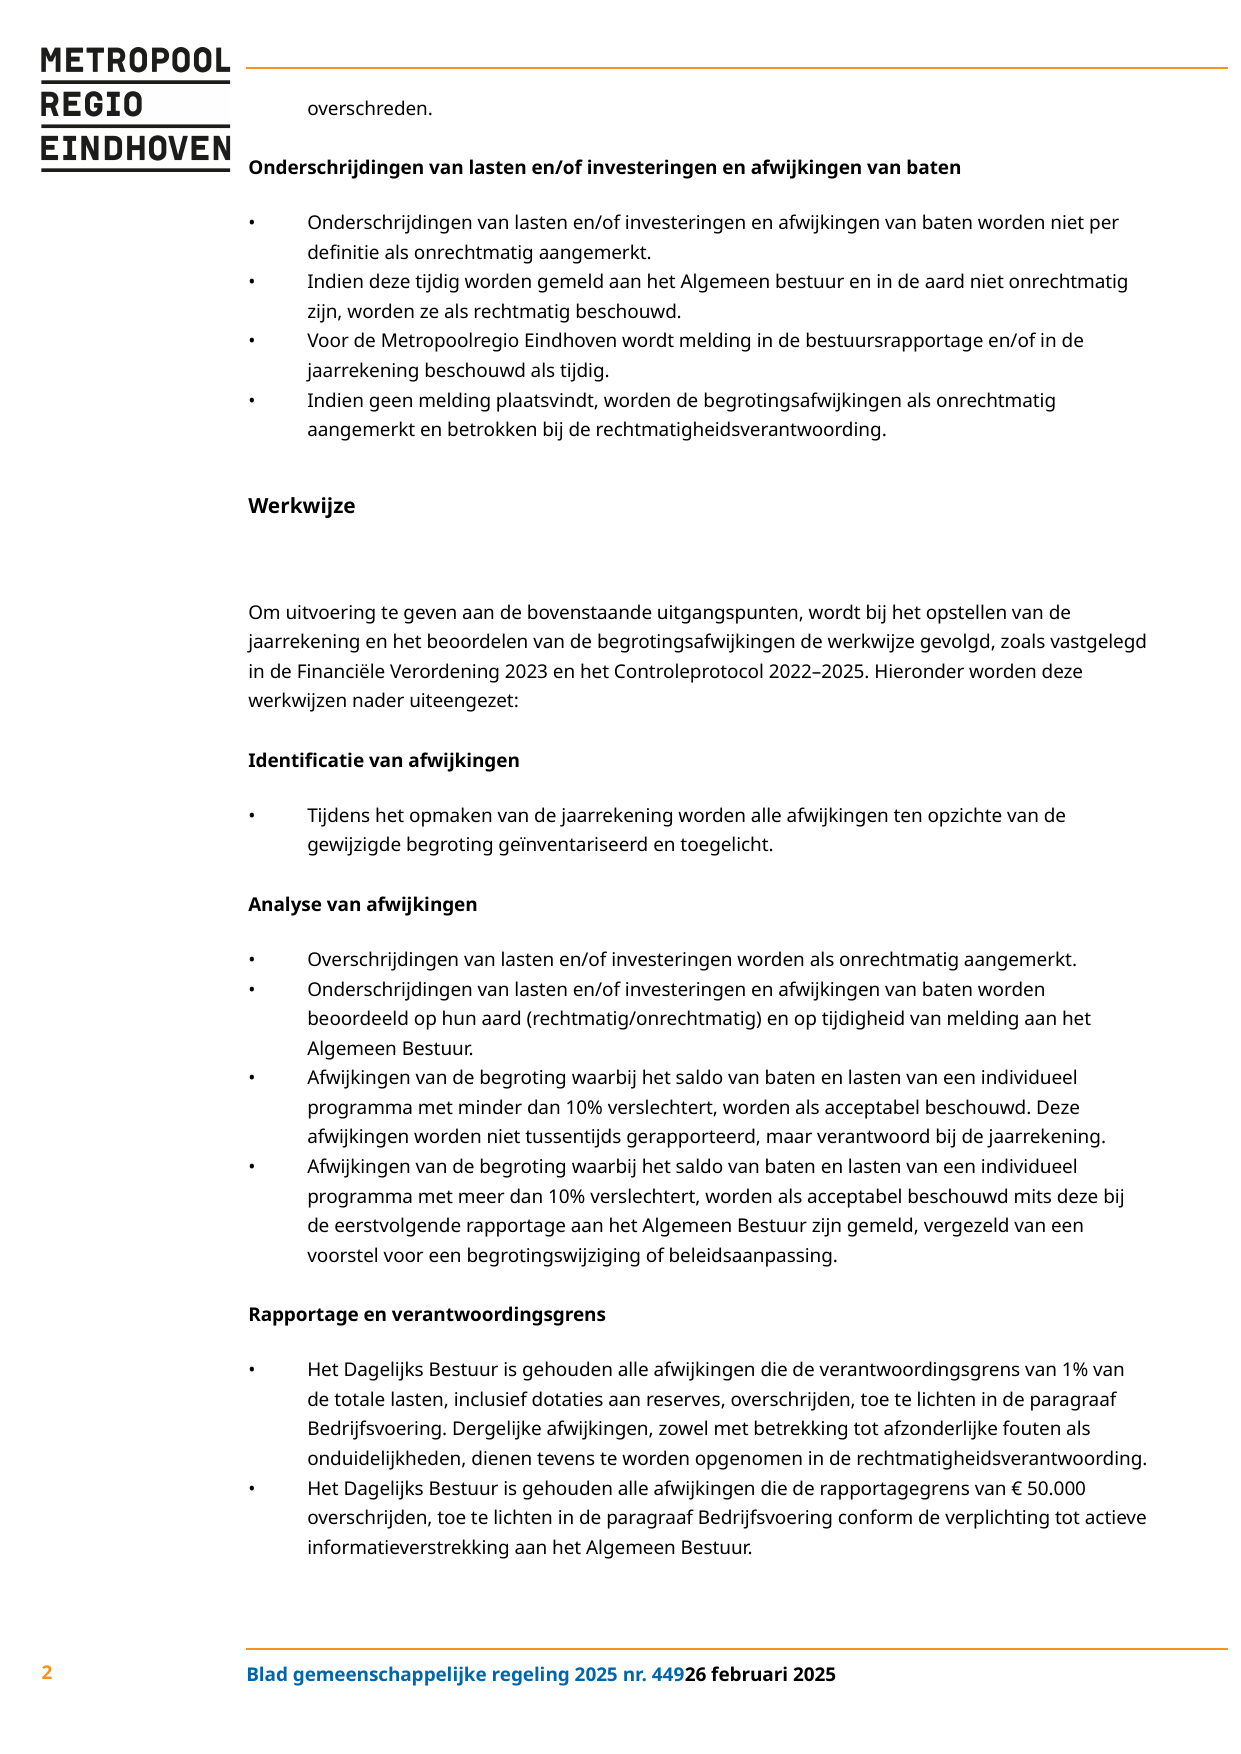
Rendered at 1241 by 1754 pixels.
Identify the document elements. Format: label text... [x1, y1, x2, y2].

list Overschrijdingen van lasten en/of investeringen worden als onrechtmatig aangemerkt. [248, 946, 1152, 972]
list overschreden. [248, 95, 1152, 121]
text Onderschrijdingen van lasten en/of investeringen en afwijkingen van baten [248, 154, 1152, 180]
list Tijdens het opmaken van de jaarrekening worden alle afwijkingen ten opzichte van de gewijzigde begroting geïnventariseerd en toegelicht. [248, 802, 1152, 857]
list Het Dagelijks Bestuur is gehouden alle afwijkingen die de verantwoordingsgrens van 1% van de totale lasten, inclusief dotaties aan reserves, overschrijden, toe te lichten in de paragraaf Bedrijfsvoering. Dergelijke afwijkingen, zowel met betrekking tot afzonderlijke fouten als onduidelijkheden, dienen tevens te worden opgenomen in de rechtmatigheidsverantwoording. [248, 1356, 1152, 1471]
text Rapportage en verantwoordingsgrens [248, 1301, 1152, 1327]
text Werkwijze [248, 492, 1152, 520]
text Om uitvoering te geven aan de bovenstaande uitgangspunten, wordt bij het opstellen van de jaarrekening en het beoordelen van de begrotingsafwijkingen de werkwijze gevolgd, zoals vastgelegd in de Financiële Verordening 2023 en het Controleprotocol 2022–2025. Hieronder worden deze werkwijzen nader uiteengezet: [248, 599, 1152, 713]
list Indien deze tijdig worden gemeld aan het Algemeen bestuur en in de aard niet onrechtmatig zijn, worden ze als rechtmatig beschouwd. [248, 268, 1152, 324]
picture [41, 47, 231, 172]
text Analyse van afwijkingen [248, 891, 1152, 917]
list Afwijkingen van de begroting waarbij het saldo van baten en lasten van een individueel programma met minder dan 10% verslechtert, worden als acceptabel beschouwd. Deze afwijkingen worden niet tussentijds gerapporteerd, maar verantwoord bij de jaarrekening. [248, 1064, 1152, 1149]
list Afwijkingen van de begroting waarbij het saldo van baten en lasten van een individueel programma met meer dan 10% verslechtert, worden als acceptabel beschouwd mits deze bij de eerstvolgende rapportage aan het Algemeen Bestuur zijn gemeld, vergezeld van een voorstel voor een begrotingswijziging of beleidsaanpassing. [248, 1153, 1152, 1268]
list Onderschrijdingen van lasten en/of investeringen en afwijkingen van baten worden niet per definitie als onrechtmatig aangemerkt. [248, 209, 1152, 264]
list Indien geen melding plaatsvindt, worden de begrotingsafwijkingen als onrechtmatig aangemerkt en betrokken bij de rechtmatigheidsverantwoording. [248, 387, 1152, 442]
list Voor de Metropoolregio Eindhoven wordt melding in de bestuursrapportage en/of in de jaarrekening beschouwd als tijdig. [248, 328, 1152, 383]
text Identificatie van afwijkingen [248, 747, 1152, 772]
list Onderschrijdingen van lasten en/of investeringen en afwijkingen van baten worden beoordeeld op hun aard (rechtmatig/onrechtmatig) en op tijdigheid van melding aan het Algemeen Bestuur. [248, 976, 1152, 1061]
list Het Dagelijks Bestuur is gehouden alle afwijkingen die de rapportagegrens van € 50.000 overschrijden, toe te lichten in de paragraaf Bedrijfsvoering conform de verplichting tot actieve informatieverstrekking aan het Algemeen Bestuur. [248, 1475, 1152, 1560]
